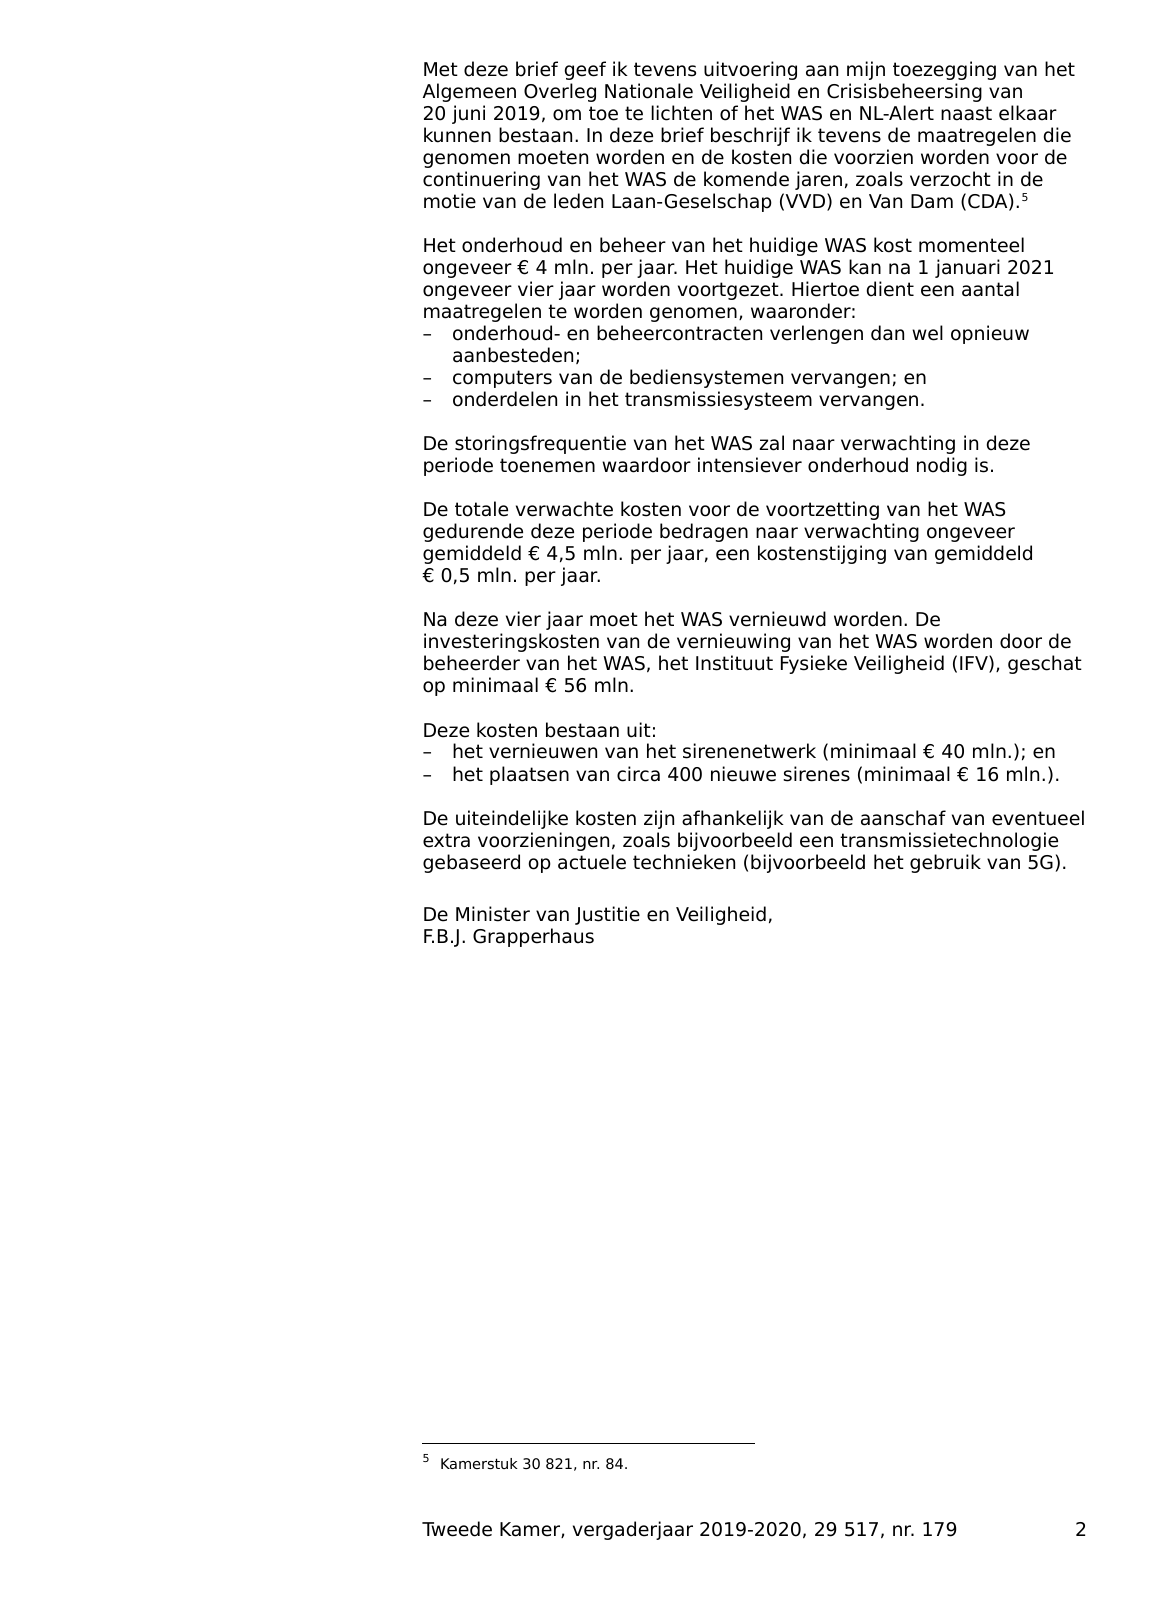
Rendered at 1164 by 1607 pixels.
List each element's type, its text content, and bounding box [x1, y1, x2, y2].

text – het plaatsen van circa 400 nieuwe sirenes (minimaal € 16 mln.). [422, 763, 1087, 785]
text De uiteindelijke kosten zijn afhankelijk van de aanschaf van eventueel extra voorzieningen, zoals bijvoorbeeld een transmissietechnologie gebaseerd op actuele technieken (bijvoorbeeld het gebruik van 5G). [422, 808, 1087, 873]
text – onderdelen in het transmissiesysteem vervangen. [422, 389, 1087, 411]
text Kamerstuk 30 821, nr. 84. [422, 1452, 1087, 1474]
text Met deze brief geef ik tevens uitvoering aan mijn toezegging van het Algemeen Overleg Nationale Veiligheid en Crisisbeheersing van 20 juni 2019, om toe te lichten of het WAS en NL-Alert naast elkaar kunnen bestaan. In deze brief beschrijf ik tevens de maatregelen die genomen moeten worden en de kosten die voorzien worden voor de continuering van het WAS de komende jaren, zoals verzocht in de motie van de leden Laan-Geselschap (VVD) en Van Dam (CDA). [422, 59, 1087, 213]
text – onderhoud- en beheercontracten verlengen dan wel opnieuw aanbesteden; [422, 323, 1087, 367]
text De storingsfrequentie van het WAS zal naar verwachting in deze periode toenemen waardoor intensiever onderhoud nodig is. [422, 433, 1087, 477]
text De totale verwachte kosten voor de voortzetting van het WAS gedurende deze periode bedragen naar verwachting ongeveer gemiddeld € 4,5 mln. per jaar, een kostenstijging van gemiddeld € 0,5 mln. per jaar. [422, 499, 1087, 587]
text – het vernieuwen van het sirenenetwerk (minimaal € 40 mln.); en [422, 741, 1087, 763]
text Het onderhoud en beheer van het huidige WAS kost momenteel ongeveer € 4 mln. per jaar. Het huidige WAS kan na 1 januari 2021 ongeveer vier jaar worden voortgezet. Hiertoe dient een aantal maatregelen te worden genomen, waaronder: [422, 235, 1087, 323]
text Deze kosten bestaan uit: [422, 719, 1087, 741]
text Na deze vier jaar moet het WAS vernieuwd worden. De investeringskosten van de vernieuwing van het WAS worden door de beheerder van het WAS, het Instituut Fysieke Veiligheid (IFV), geschat op minimaal € 56 mln. [422, 609, 1087, 697]
text – computers van de bediensystemen vervangen; en [422, 367, 1087, 389]
text De Minister van Justitie en Veiligheid, F.B.J. Grapperhaus [422, 903, 1087, 947]
